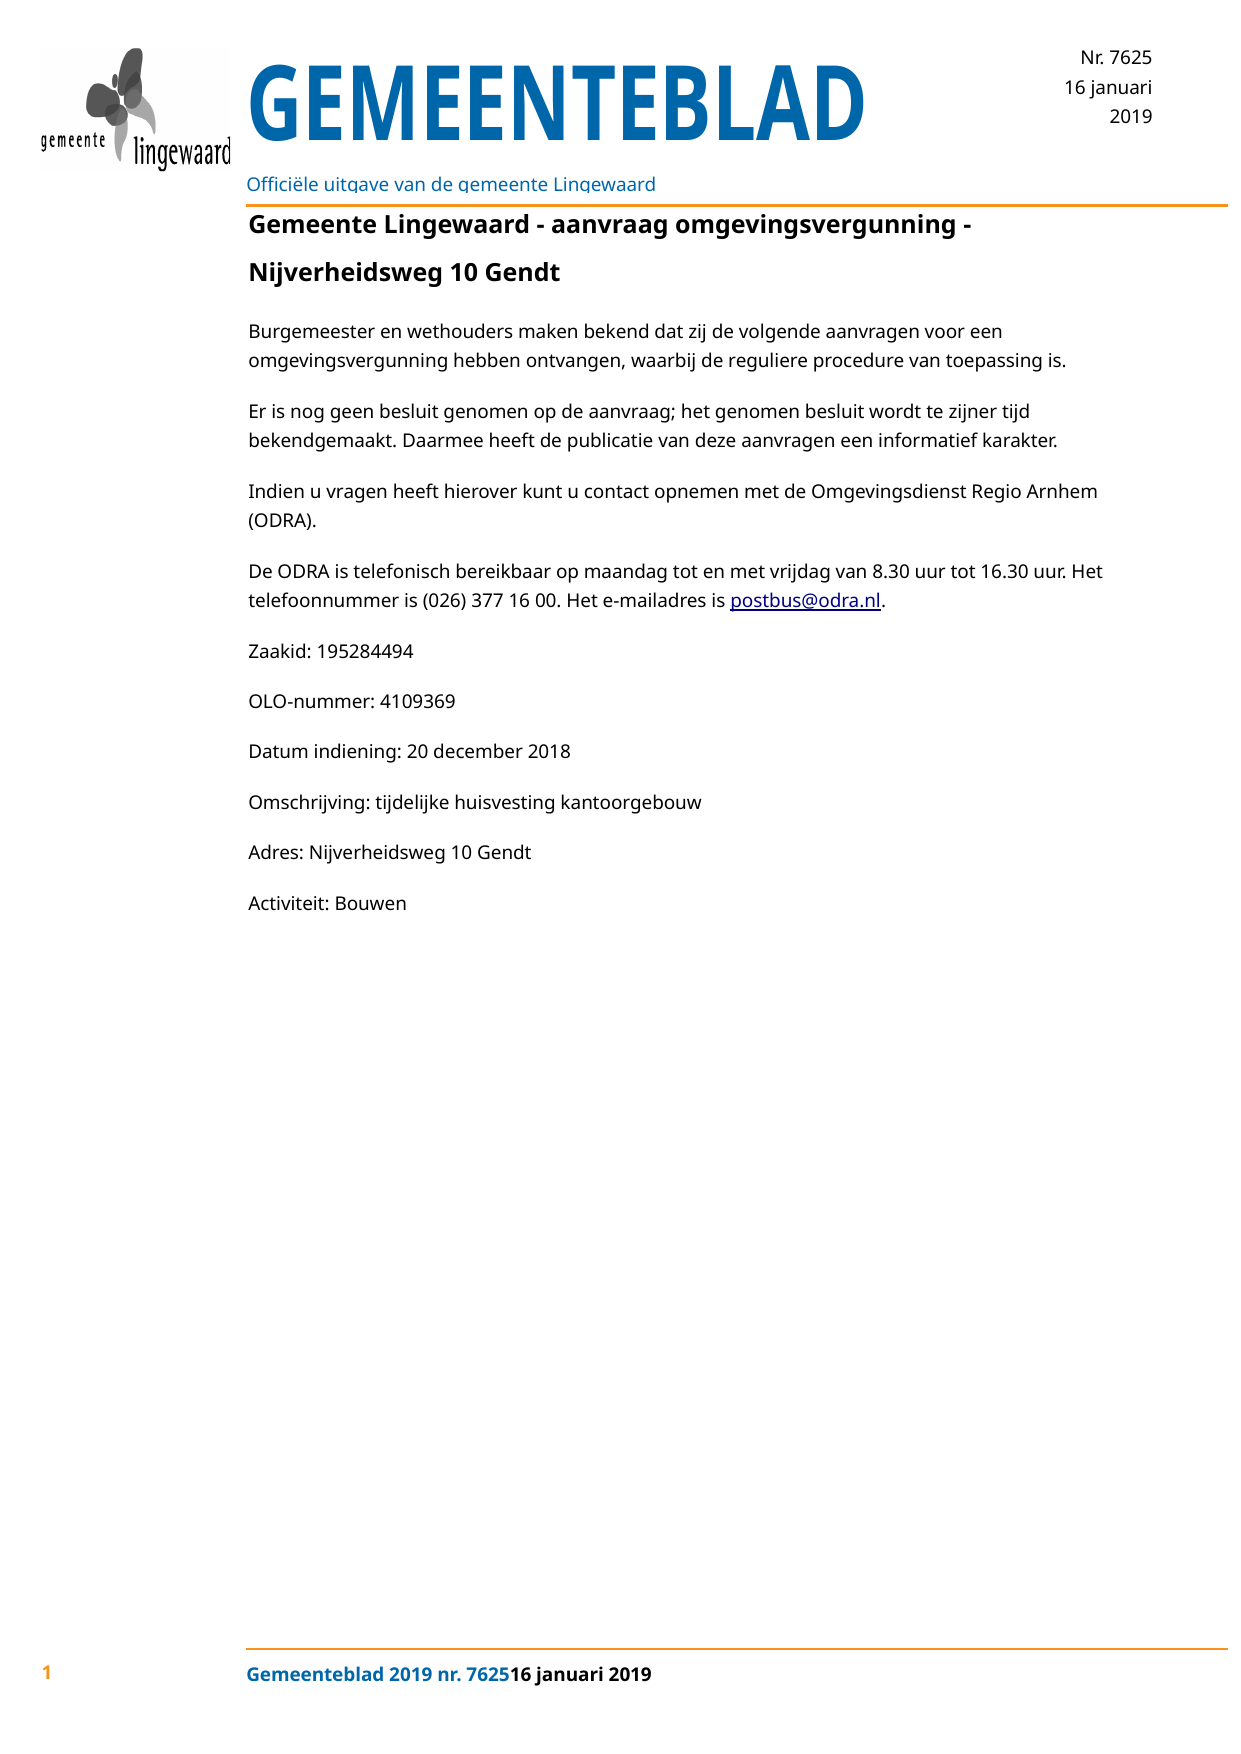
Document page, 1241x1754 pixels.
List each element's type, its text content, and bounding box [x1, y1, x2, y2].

text Datum indiening: 20 december 2018 [248, 739, 1152, 764]
text Zaakid: 195284494 [248, 638, 1152, 664]
text Omschrijving: tijdelijke huisvesting kantoorgebouw [248, 789, 1152, 815]
text Er is nog geen besluit genomen op de aanvraag; het genomen besluit wordt te zijner tijd bekendgemaakt. Daarmee heeft de publicatie van deze aanvragen een informatief karakter. [248, 398, 1152, 453]
text Burgemeester en wethouders maken bekend dat zij de volgende aanvragen voor een omgevingsvergunning hebben ontvangen, waarbij de reguliere procedure van toepassing is. [248, 318, 1152, 373]
text OLO-nummer: 4109369 [248, 688, 1152, 714]
text Indien u vragen heeft hierover kunt u contact opnemen met de Omgevingsdienst Regio Arnhem (ODRA). [248, 478, 1152, 533]
picture [41, 47, 231, 172]
text De ODRA is telefonisch bereikbaar op maandag tot en met vrijdag van 8.30 uur tot 16.30 uur. Het telefoonnummer is (026) 377 16 00. Het e-mailadres is postbus@odra.nl. [248, 558, 1152, 613]
text Gemeente Lingewaard - aanvraag omgevingsvergunning - Nijverheidsweg 10 Gendt [248, 207, 1152, 288]
text Adres: Nijverheidsweg 10 Gendt [248, 839, 1152, 865]
text Activiteit: Bouwen [248, 890, 1152, 916]
